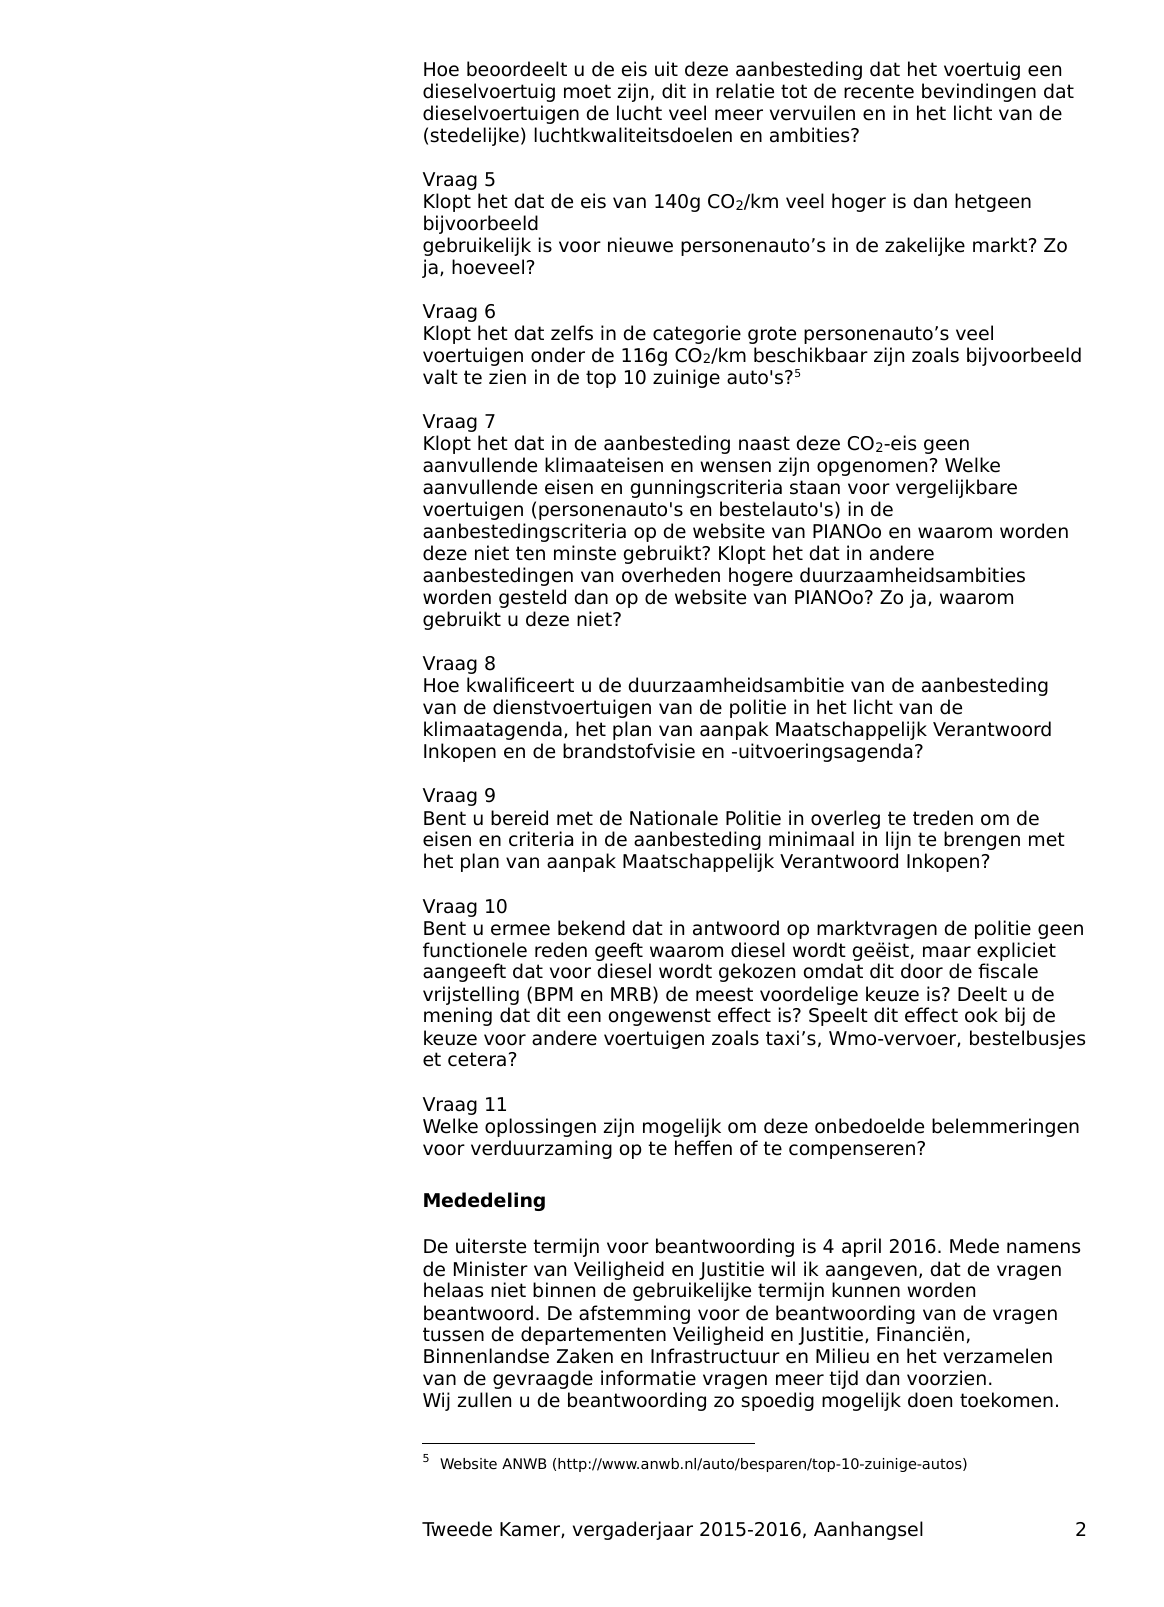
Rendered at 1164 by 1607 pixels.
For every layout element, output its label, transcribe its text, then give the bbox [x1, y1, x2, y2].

text Vraag 10 [422, 896, 1087, 917]
text Vraag 7 [422, 411, 1087, 433]
subtitle Mededeling [422, 1189, 1087, 1211]
text Klopt het dat in de aanbesteding naast deze CO2-eis geen aanvullende klimaateisen en wensen zijn opgenomen? Welke aanvullende eisen en gunningscriteria staan voor vergelijkbare voertuigen (personenauto's en bestelauto's) in de aanbestedingscriteria op de website van PIANOo en waarom worden deze niet ten minste gebruikt? Klopt het dat in andere aanbestedingen van overheden hogere duurzaamheidsambities worden gesteld dan op de website van PIANOo? Zo ja, waarom gebruikt u deze niet? [422, 433, 1087, 631]
text De uiterste termijn voor beantwoording is 4 april 2016. Mede namens de Minister van Veiligheid en Justitie wil ik aangeven, dat de vragen helaas niet binnen de gebruikelijke termijn kunnen worden beantwoord. De afstemming voor de beantwoording van de vragen tussen de departementen Veiligheid en Justitie, Financiën, Binnenlandse Zaken en Infrastructuur en Milieu en het verzamelen van de gevraagde informatie vragen meer tijd dan voorzien. [422, 1236, 1087, 1390]
text Vraag 5 [422, 169, 1087, 191]
text Klopt het dat de eis van 140g CO2/km veel hoger is dan hetgeen bijvoorbeeld [422, 191, 1087, 235]
text gebruikelijk is voor nieuwe personenauto’s in de zakelijke markt? Zo ja, hoeveel? [422, 235, 1087, 279]
text Wij zullen u de beantwoording zo spoedig mogelijk doen toekomen. [422, 1390, 1087, 1412]
text Bent u ermee bekend dat in antwoord op marktvragen de politie geen functionele reden geeft waarom diesel wordt geëist, maar expliciet aangeeft dat voor diesel wordt gekozen omdat dit door de fiscale vrijstelling (BPM en MRB) de meest voordelige keuze is? Deelt u de mening dat dit een ongewenst effect is? Speelt dit effect ook bij de keuze voor andere voertuigen zoals taxi’s, Wmo-vervoer, bestelbusjes et cetera? [422, 917, 1087, 1071]
text Welke oplossingen zijn mogelijk om deze onbedoelde belemmeringen voor verduurzaming op te heffen of te compenseren? [422, 1116, 1087, 1159]
text Klopt het dat zelfs in de categorie grote personenauto’s veel voertuigen onder de 116g CO2/km beschikbaar zijn zoals bijvoorbeeld valt te zien in de top 10 zuinige auto's? [422, 323, 1087, 389]
text Vraag 9 [422, 785, 1087, 807]
text Vraag 6 [422, 301, 1087, 323]
text Website ANWB (http://www.anwb.nl/auto/besparen/top-10-zuinige-autos) [422, 1452, 1087, 1474]
text Vraag 11 [422, 1093, 1087, 1116]
text Bent u bereid met de Nationale Politie in overleg te treden om de eisen en criteria in de aanbesteding minimaal in lijn te brengen met het plan van aanpak Maatschappelijk Verantwoord Inkopen? [422, 807, 1087, 873]
text Hoe kwalificeert u de duurzaamheidsambitie van de aanbesteding van de dienstvoertuigen van de politie in het licht van de klimaatagenda, het plan van aanpak Maatschappelijk Verantwoord Inkopen en de brandstofvisie en -uitvoeringsagenda? [422, 675, 1087, 763]
text Vraag 8 [422, 653, 1087, 675]
text Hoe beoordeelt u de eis uit deze aanbesteding dat het voertuig een dieselvoertuig moet zijn, dit in relatie tot de recente bevindingen dat dieselvoertuigen de lucht veel meer vervuilen en in het licht van de (stedelijke) luchtkwaliteitsdoelen en ambities? [422, 59, 1087, 147]
